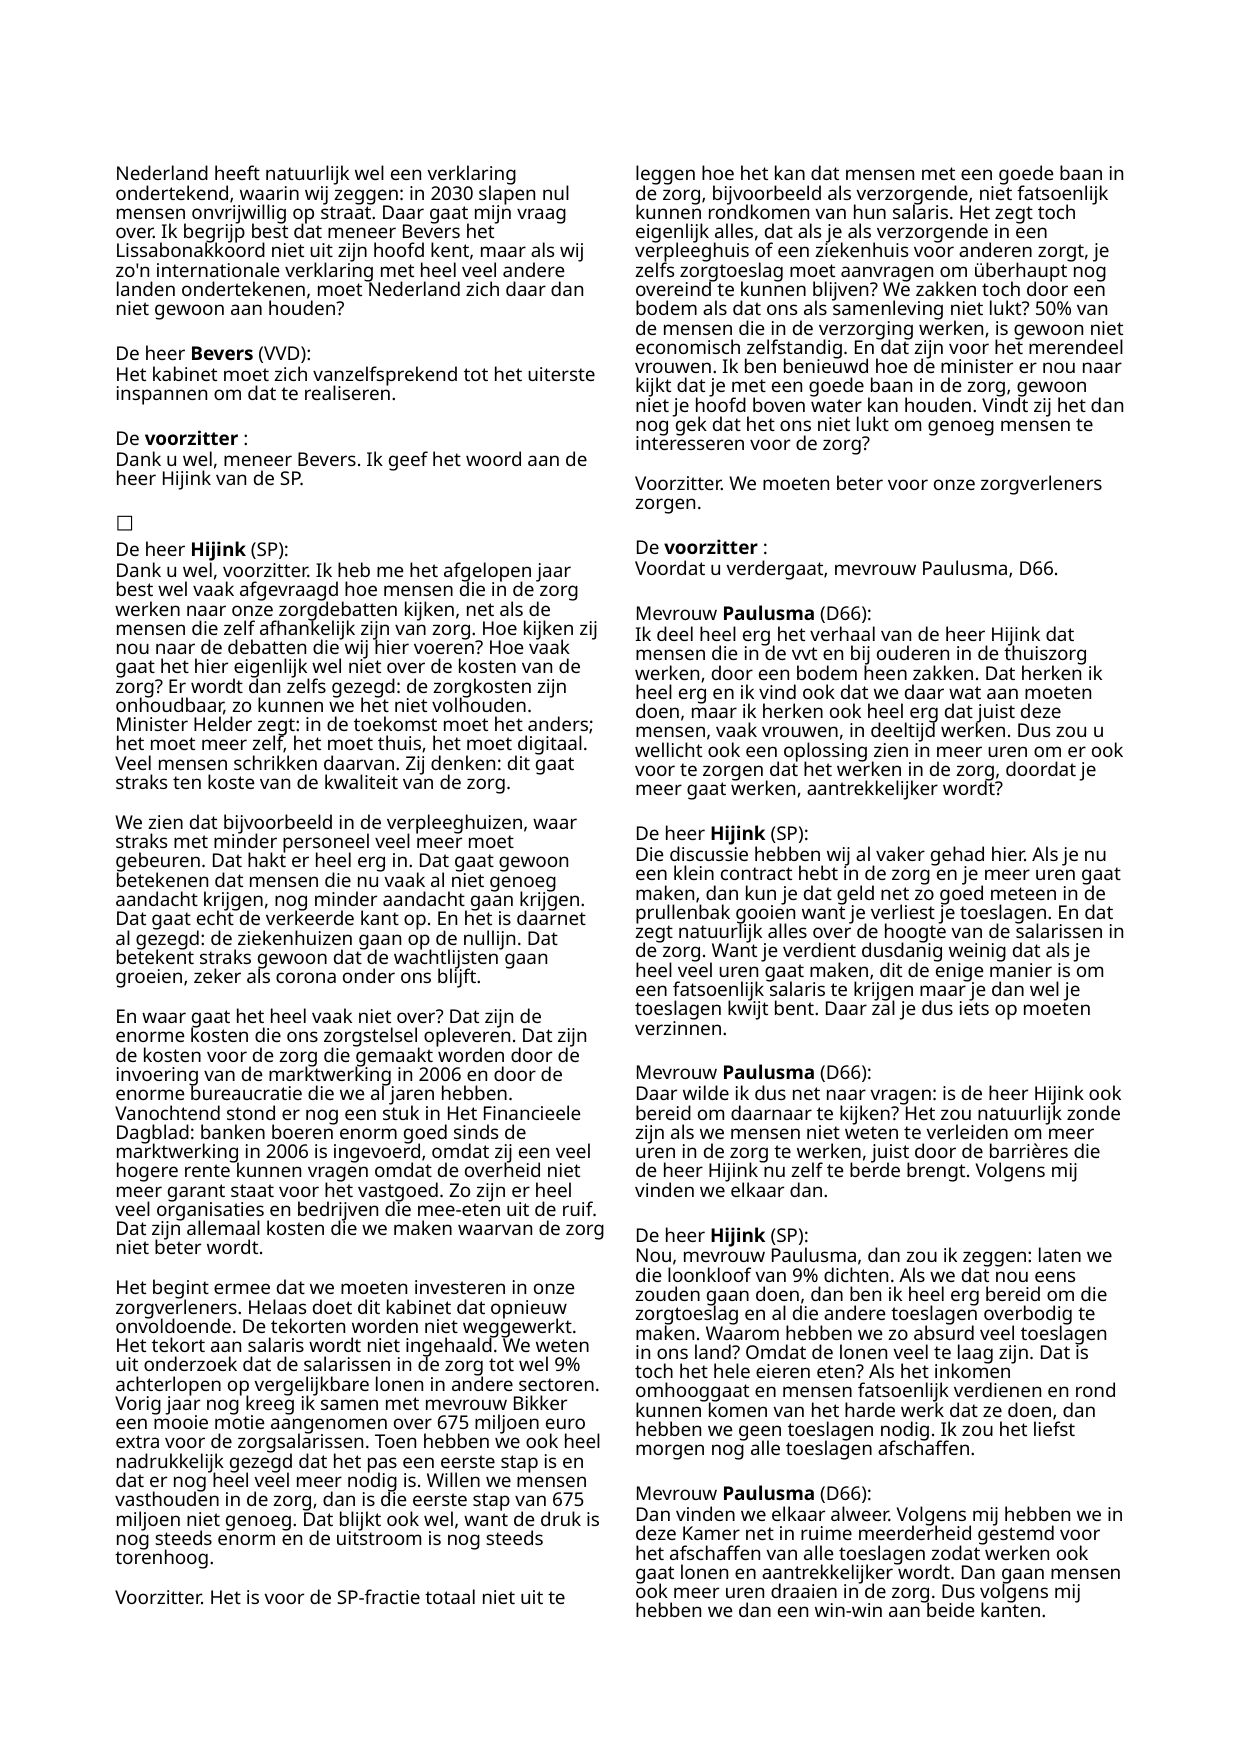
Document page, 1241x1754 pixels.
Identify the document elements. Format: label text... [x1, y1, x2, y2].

text De heer Hijink (SP): [635, 820, 1125, 846]
text Dan vinden we elkaar alweer. Volgens mij hebben we in deze Kamer net in ruime meerderheid gestemd voor het afschaffen van alle toeslagen zodat werken ook gaat lonen en aantrekkelijker wordt. Dan gaan mensen ook meer uren draaien in de zorg. Dus volgens mij hebben we dan een win-win aan beide kanten. [635, 1506, 1125, 1622]
text Mevrouw Paulusma (D66): [635, 1480, 1125, 1506]
text De heer Hijink (SP): [635, 1222, 1125, 1247]
text De voorzitter : [635, 534, 1125, 560]
text Voorzitter. We moeten beter voor onze zorgverleners zorgen. [635, 475, 1125, 514]
text En waar gaat het heel vaak niet over? Dat zijn de enorme kosten die ons zorgstelsel opleveren. Dat zijn de kosten voor de zorg die gemaakt worden door de invoering van de marktwerking in 2006 en door de enorme bureaucratie die we al jaren hebben. Vanochtend stond er nog een stuk in Het Financieele Dagblad: banken boeren enorm goed sinds de marktwerking in 2006 is ingevoerd, omdat zij een veel hogere rente kunnen vragen omdat de overheid niet meer garant staat voor het vastgoed. Zo zijn er heel veel organisaties en bedrijven die mee-eten uit de ruif. Dat zijn allemaal kosten die we maken waarvan de zorg niet beter wordt. [115, 1008, 605, 1259]
text Ik deel heel erg het verhaal van de heer Hijink dat mensen die in de vvt en bij ouderen in de thuiszorg werken, door een bodem heen zakken. Dat herken ik heel erg en ik vind ook dat we daar wat aan moeten doen, maar ik herken ook heel erg dat juist deze mensen, vaak vrouwen, in deeltijd werken. Dus zou u wellicht ook een oplossing zien in meer uren om er ook voor te zorgen dat het werken in de zorg, doordat je meer gaat werken, aantrekkelijker wordt? [635, 626, 1125, 799]
text Daar wilde ik dus net naar vragen: is de heer Hijink ook bereid om daarnaar te kijken? Het zou natuurlijk zonde zijn als we mensen niet weten te verleiden om meer uren in de zorg te werken, juist door de barrières die de heer Hijink nu zelf te berde brengt. Volgens mij vinden we elkaar dan. [635, 1085, 1125, 1201]
text De voorzitter : [115, 425, 605, 451]
text Voorzitter. Het is voor de SP-fractie totaal niet uit te [115, 1589, 605, 1608]
text De heer Hijink (SP): [115, 536, 605, 562]
text Dank u wel, voorzitter. Ik heb me het afgelopen jaar best wel vaak afgevraagd hoe mensen die in de zorg werken naar onze zorgdebatten kijken, net als de mensen die zelf afhankelijk zijn van zorg. Hoe kijken zij nou naar de debatten die wij hier voeren? Hoe vaak gaat het hier eigenlijk wel niet over de kosten van de zorg? Er wordt dan zelfs gezegd: de zorgkosten zijn onhoudbaar, zo kunnen we het niet volhouden. Minister Helder zegt: in de toekomst moet het anders; het moet meer zelf, het moet thuis, het moet digitaal. Veel mensen schrikken daarvan. Zij denken: dit gaat straks ten koste van de kwaliteit van de zorg. [115, 562, 605, 793]
text ⬜ [115, 511, 605, 536]
text Voordat u verdergaat, mevrouw Paulusma, D66. [635, 560, 1125, 579]
text We zien dat bijvoorbeeld in de verpleeghuizen, waar straks met minder personeel veel meer moet gebeuren. Dat hakt er heel erg in. Dat gaat gewoon betekenen dat mensen die nu vaak al niet genoeg aandacht krijgen, nog minder aandacht gaan krijgen. Dat gaat echt de verkeerde kant op. En het is daarnet al gezegd: de ziekenhuizen gaan op de nullijn. Dat betekent straks gewoon dat de wachtlijsten gaan groeien, zeker als corona onder ons blijft. [115, 814, 605, 987]
text Dank u wel, meneer Bevers. Ik geef het woord aan de heer Hijink van de SP. [115, 451, 605, 490]
text Het begint ermee dat we moeten investeren in onze zorgverleners. Helaas doet dit kabinet dat opnieuw onvoldoende. De tekorten worden niet weggewerkt. Het tekort aan salaris wordt niet ingehaald. We weten uit onderzoek dat de salarissen in de zorg tot wel 9% achterlopen op vergelijkbare lonen in andere sectoren. Vorig jaar nog kreeg ik samen met mevrouw Bikker een mooie motie aangenomen over 675 miljoen euro extra voor de zorgsalarissen. Toen hebben we ook heel nadrukkelijk gezegd dat het pas een eerste stap is en dat er nog heel veel meer nodig is. Willen we mensen vasthouden in de zorg, dan is die eerste stap van 675 miljoen niet genoeg. Dat blijkt ook wel, want de druk is nog steeds enorm en de uitstroom is nog steeds torenhoog. [115, 1279, 605, 1568]
text Mevrouw Paulusma (D66): [635, 600, 1125, 626]
text Nederland heeft natuurlijk wel een verklaring ondertekend, waarin wij zeggen: in 2030 slapen nul mensen onvrijwillig op straat. Daar gaat mijn vraag over. Ik begrijp best dat meneer Bevers het Lissabonakkoord niet uit zijn hoofd kent, maar als wij zo'n internationale verklaring met heel veel andere landen ondertekenen, moet Nederland zich daar dan niet gewoon aan houden? [115, 165, 605, 319]
text Nou, mevrouw Paulusma, dan zou ik zeggen: laten we die loonkloof van 9% dichten. Als we dat nou eens zouden gaan doen, dan ben ik heel erg bereid om die zorgtoeslag en al die andere toeslagen overbodig te maken. Waarom hebben we zo absurd veel toeslagen in ons land? Omdat de lonen veel te laag zijn. Dat is toch het hele eieren eten? Als het inkomen omhooggaat en mensen fatsoenlijk verdienen en rond kunnen komen van het harde werk dat ze doen, dan hebben we geen toeslagen nodig. Ik zou het liefst morgen nog alle toeslagen afschaffen. [635, 1247, 1125, 1459]
text Die discussie hebben wij al vaker gehad hier. Als je nu een klein contract hebt in de zorg en je meer uren gaat maken, dan kun je dat geld net zo goed meteen in de prullenbak gooien want je verliest je toeslagen. En dat zegt natuurlijk alles over de hoogte van de salarissen in de zorg. Want je verdient dusdanig weinig dat als je heel veel uren gaat maken, dit de enige manier is om een fatsoenlijk salaris te krijgen maar je dan wel je toeslagen kwijt bent. Daar zal je dus iets op moeten verzinnen. [635, 846, 1125, 1039]
text Mevrouw Paulusma (D66): [635, 1059, 1125, 1085]
text Het kabinet moet zich vanzelfsprekend tot het uiterste inspannen om dat te realiseren. [115, 366, 605, 404]
text leggen hoe het kan dat mensen met een goede baan in de zorg, bijvoorbeeld als verzorgende, niet fatsoenlijk kunnen rondkomen van hun salaris. Het zegt toch eigenlijk alles, dat als je als verzorgende in een verpleeghuis of een ziekenhuis voor anderen zorgt, je zelfs zorgtoeslag moet aanvragen om überhaupt nog overeind te kunnen blijven? We zakken toch door een bodem als dat ons als samenleving niet lukt? 50% van de mensen die in de verzorging werken, is gewoon niet economisch zelfstandig. En dat zijn voor het merendeel vrouwen. Ik ben benieuwd hoe de minister er nou naar kijkt dat je met een goede baan in de zorg, gewoon niet je hoofd boven water kan houden. Vindt zij het dan nog gek dat het ons niet lukt om genoeg mensen te interesseren voor de zorg? [635, 165, 1125, 454]
text De heer Bevers (VVD): [115, 340, 605, 366]
